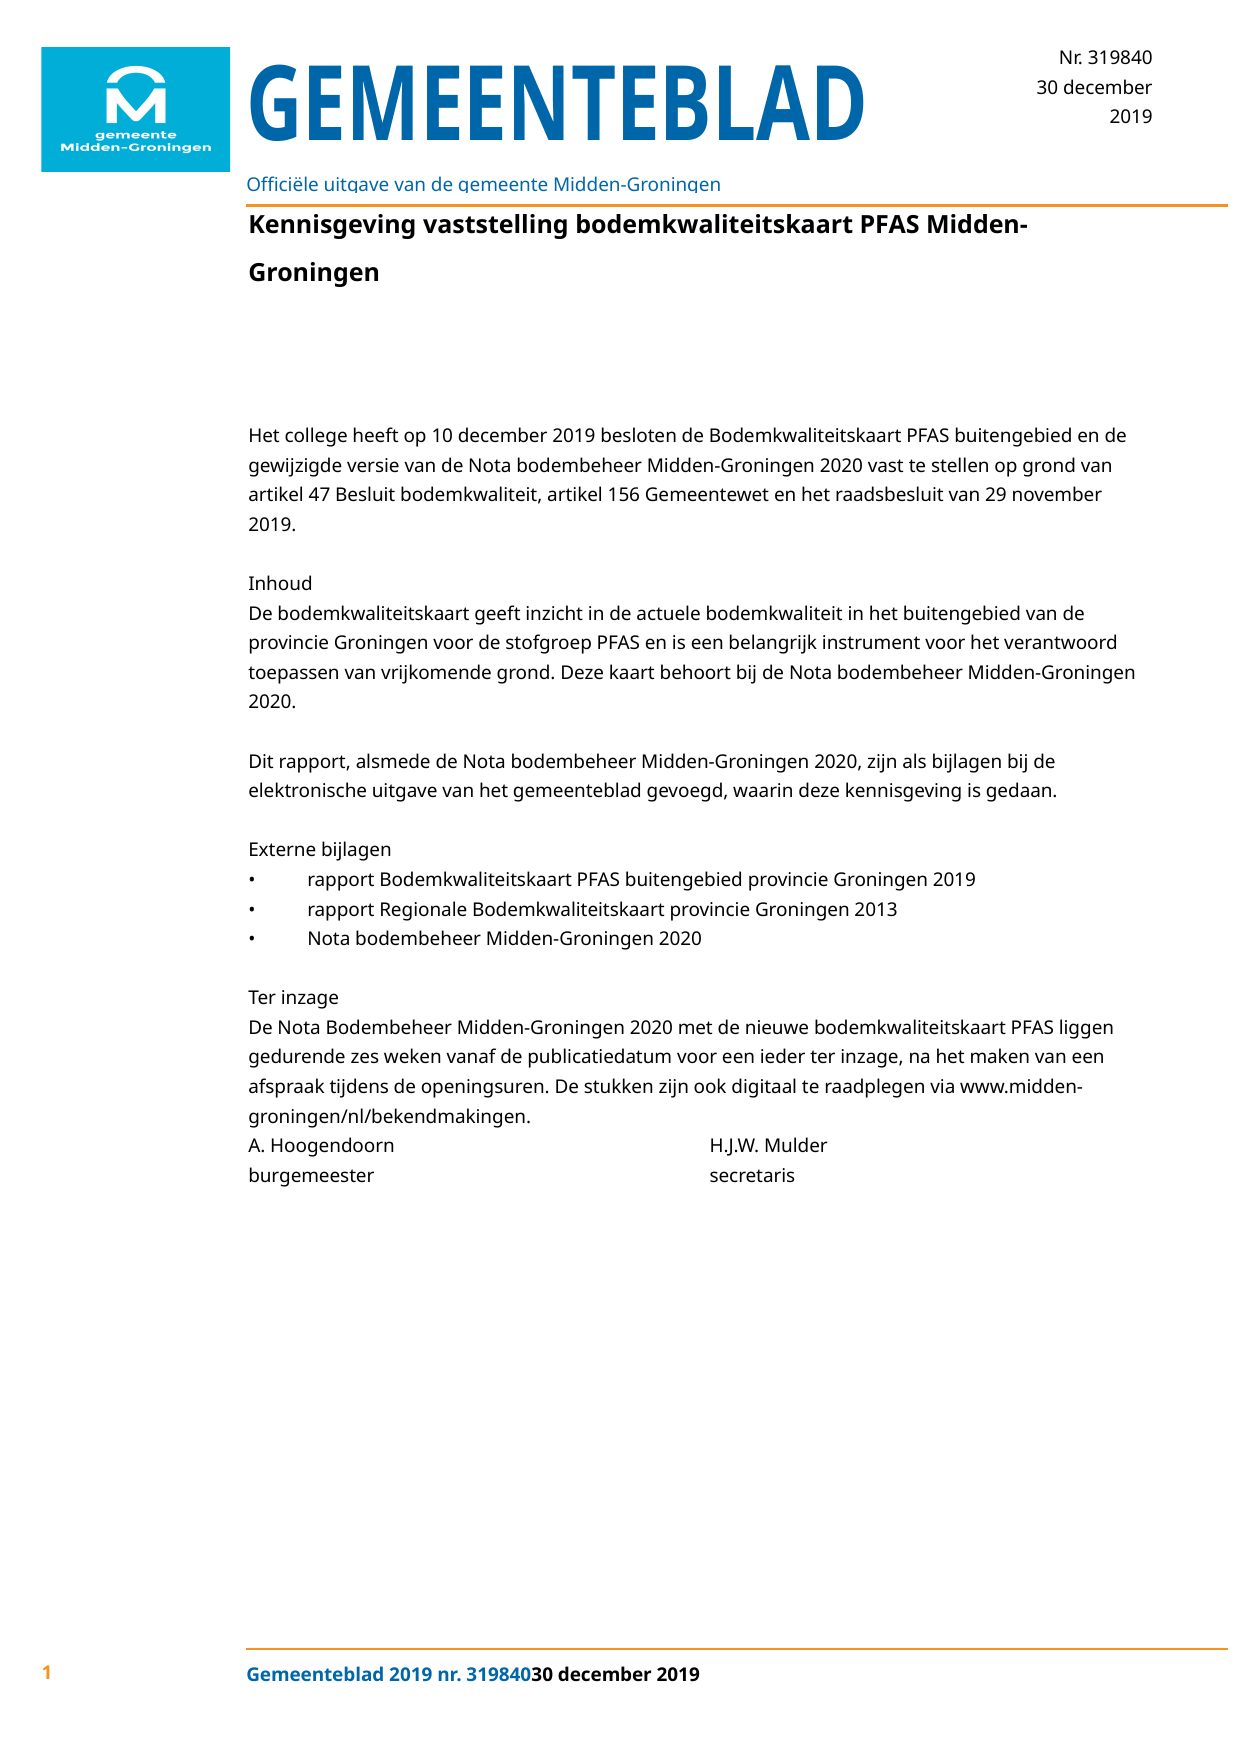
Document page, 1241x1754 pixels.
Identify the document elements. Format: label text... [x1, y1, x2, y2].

text Externe bijlagen [248, 837, 1152, 862]
picture [108, 66, 164, 82]
text Ter inzage [248, 984, 1152, 1010]
list Nota bodembeheer Midden-Groningen 2020 [248, 925, 1152, 951]
text De bodemkwaliteitskaart geeft inzicht in de actuele bodemkwaliteit in het buitengebied van de provincie Groningen voor de stofgroep PFAS en is een belangrijk instrument voor het verantwoord toepassen van vrijkomende grond. Deze kaart behoort bij de Nota bodembeheer Midden-Groningen 2020. [248, 600, 1152, 714]
picture [184, 146, 190, 153]
list rapport Bodemkwaliteitskaart PFAS buitengebied provincie Groningen 2019 [248, 866, 1152, 892]
text De Nota Bodembeheer Midden-Groningen 2020 met de nieuwe bodemkwaliteitskaart PFAS liggen gedurende zes weken vanaf de publicatiedatum voor een ieder ter inzage, na het maken van een afspraak tijdens de openingsuren. De stukken zijn ook digitaal te raadplegen via www.midden-groningen/nl/bekendmakingen. [248, 1014, 1152, 1129]
text Kennisgeving vaststelling bodemkwaliteitskaart PFAS Midden-Groningen [248, 207, 1152, 288]
list rapport Regionale Bodemkwaliteitskaart provincie Groningen 2013 [248, 896, 1152, 922]
picture [107, 89, 165, 122]
text Het college heeft op 10 december 2019 besloten de Bodemkwaliteitskaart PFAS buitengebied en de gewijzigde versie van de Nota bodembeheer Midden-Groningen 2020 vast te stellen op grond van artikel 47 Besluit bodemkwaliteit, artikel 156 Gemeentewet en het raadsbesluit van 29 november 2019. [248, 422, 1152, 537]
text Inhoud [248, 570, 1152, 596]
text Dit rapport, alsmede de Nota bodembeheer Midden-Groningen 2020, zijn als bijlagen bij de elektronische uitgave van het gemeenteblad gevoegd, waarin deze kennisgeving is gedaan. [248, 748, 1152, 803]
table_header A. Hoogendoorn burgemeester [248, 1133, 709, 1188]
table_header H.J.W. Mulder secretaris [709, 1133, 1152, 1188]
